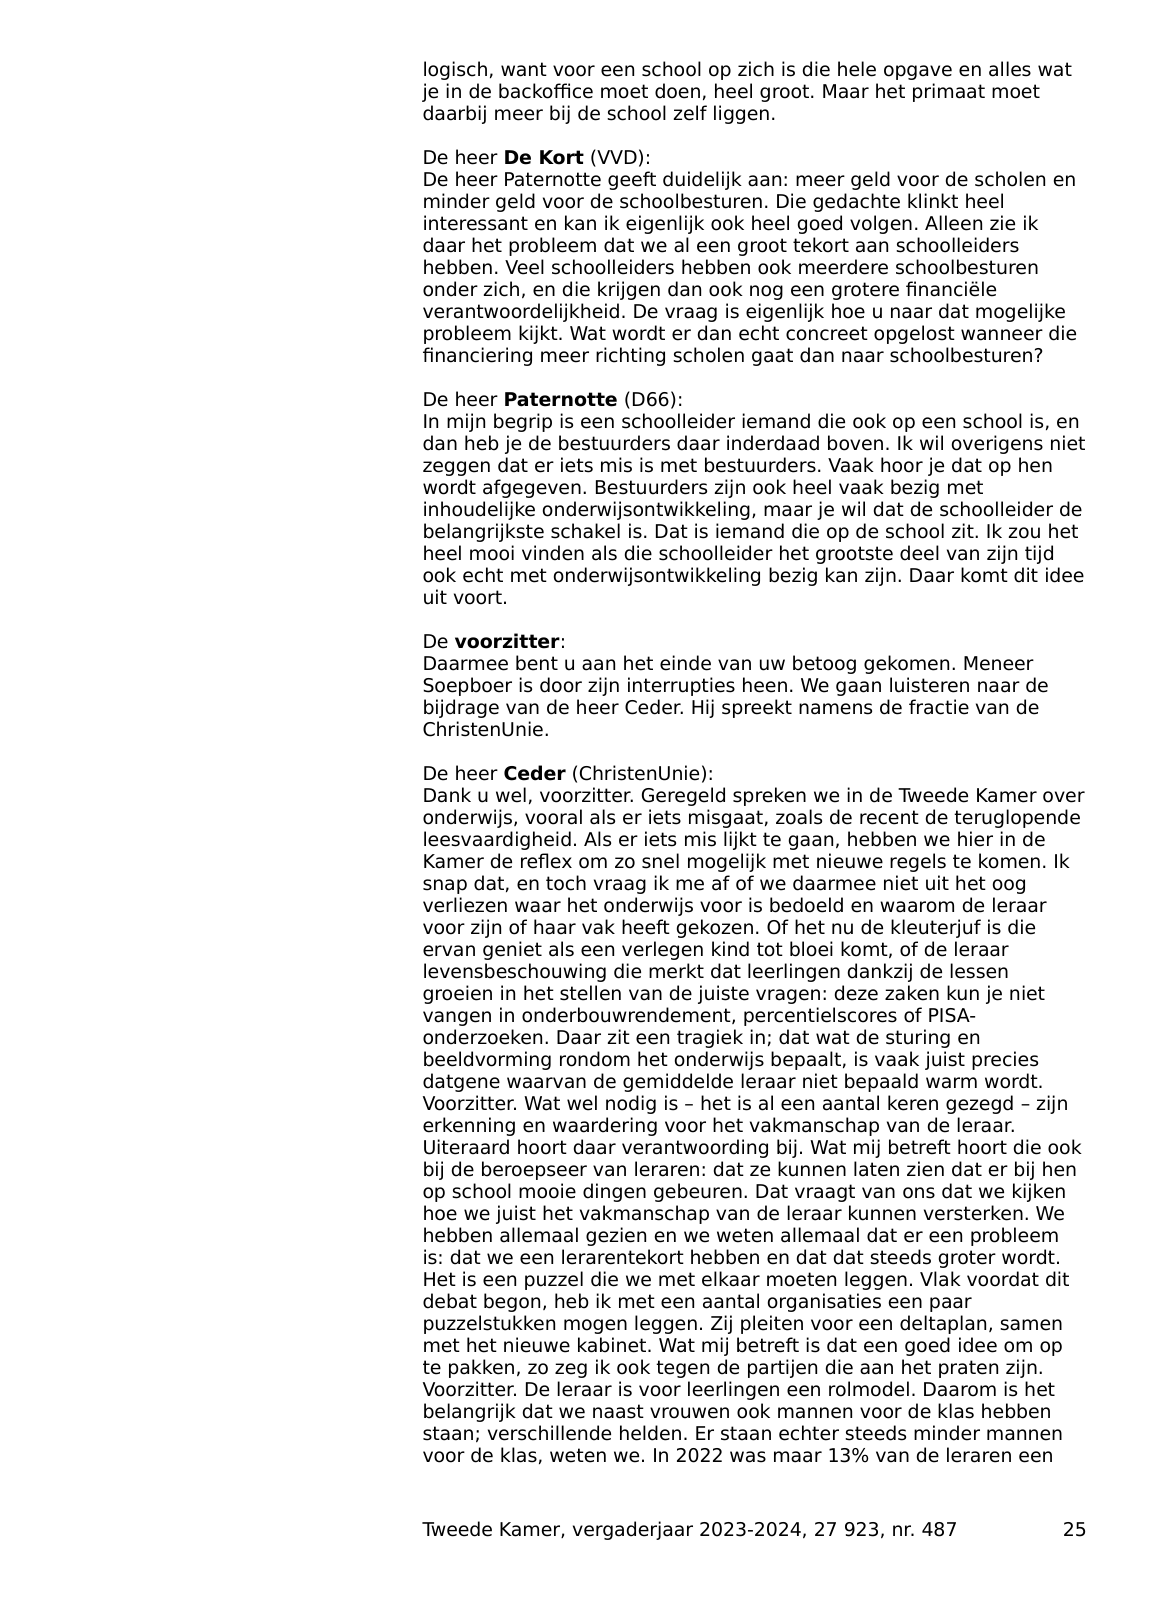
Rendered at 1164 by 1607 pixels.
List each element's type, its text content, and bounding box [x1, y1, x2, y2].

text logisch, want voor een school op zich is die hele opgave en alles wat je in de backoffice moet doen, heel groot. Maar het primaat moet daarbij meer bij de school zelf liggen. [422, 59, 1087, 125]
text In mijn begrip is een schoolleider iemand die ook op een school is, en dan heb je de bestuurders daar inderdaad boven. Ik wil overigens niet zeggen dat er iets mis is met bestuurders. Vaak hoor je dat op hen wordt afgegeven. Bestuurders zijn ook heel vaak bezig met inhoudelijke onderwijsontwikkeling, maar je wil dat de schoolleider de belangrijkste schakel is. Dat is iemand die op de school zit. Ik zou het heel mooi vinden als die schoolleider het grootste deel van zijn tijd ook echt met onderwijsontwikkeling bezig kan zijn. Daar komt dit idee uit voort. [422, 411, 1087, 609]
text Dank u wel, voorzitter. Geregeld spreken we in de Tweede Kamer over onderwijs, vooral als er iets misgaat, zoals de recent de teruglopende leesvaardigheid. Als er iets mis lijkt te gaan, hebben we hier in de Kamer de reflex om zo snel mogelijk met nieuwe regels te komen. Ik snap dat, en toch vraag ik me af of we daarmee niet uit het oog verliezen waar het onderwijs voor is bedoeld en waarom de leraar voor zijn of haar vak heeft gekozen. Of het nu de kleuterjuf is die ervan geniet als een verlegen kind tot bloei komt, of de leraar levensbeschouwing die merkt dat leerlingen dankzij de lessen groeien in het stellen van de juiste vragen: deze zaken kun je niet vangen in onderbouwrendement, percentielscores of PISA-onderzoeken. Daar zit een tragiek in; dat wat de sturing en beeldvorming rondom het onderwijs bepaalt, is vaak juist precies datgene waarvan de gemiddelde leraar niet bepaald warm wordt. [422, 785, 1087, 1093]
text De heer Ceder (ChristenUnie): [422, 763, 1087, 785]
text De heer De Kort (VVD): [422, 147, 1087, 169]
text De voorzitter: [422, 631, 1087, 653]
text De heer Paternotte geeft duidelijk aan: meer geld voor de scholen en minder geld voor de schoolbesturen. Die gedachte klinkt heel interessant en kan ik eigenlijk ook heel goed volgen. Alleen zie ik daar het probleem dat we al een groot tekort aan schoolleiders hebben. Veel schoolleiders hebben ook meerdere schoolbesturen onder zich, en die krijgen dan ook nog een grotere financiële verantwoordelijkheid. De vraag is eigenlijk hoe u naar dat mogelijke probleem kijkt. Wat wordt er dan echt concreet opgelost wanneer die financiering meer richting scholen gaat dan naar schoolbesturen? [422, 169, 1087, 367]
text Daarmee bent u aan het einde van uw betoog gekomen. Meneer Soepboer is door zijn interrupties heen. We gaan luisteren naar de bijdrage van de heer Ceder. Hij spreekt namens de fractie van de ChristenUnie. [422, 653, 1087, 741]
text Voorzitter. Wat wel nodig is – het is al een aantal keren gezegd – zijn erkenning en waardering voor het vakmanschap van de leraar. Uiteraard hoort daar verantwoording bij. Wat mij betreft hoort die ook bij de beroepseer van leraren: dat ze kunnen laten zien dat er bij hen op school mooie dingen gebeuren. Dat vraagt van ons dat we kijken hoe we juist het vakmanschap van de leraar kunnen versterken. We hebben allemaal gezien en we weten allemaal dat er een probleem is: dat we een lerarentekort hebben en dat dat steeds groter wordt. Het is een puzzel die we met elkaar moeten leggen. Vlak voordat dit debat begon, heb ik met een aantal organisaties een paar puzzelstukken mogen leggen. Zij pleiten voor een deltaplan, samen met het nieuwe kabinet. Wat mij betreft is dat een goed idee om op te pakken, zo zeg ik ook tegen de partijen die aan het praten zijn. [422, 1093, 1087, 1379]
text De heer Paternotte (D66): [422, 389, 1087, 411]
text Voorzitter. De leraar is voor leerlingen een rolmodel. Daarom is het belangrijk dat we naast vrouwen ook mannen voor de klas hebben staan; verschillende helden. Er staan echter steeds minder mannen voor de klas, weten we. In 2022 was maar 13% van de leraren een [422, 1379, 1087, 1467]
